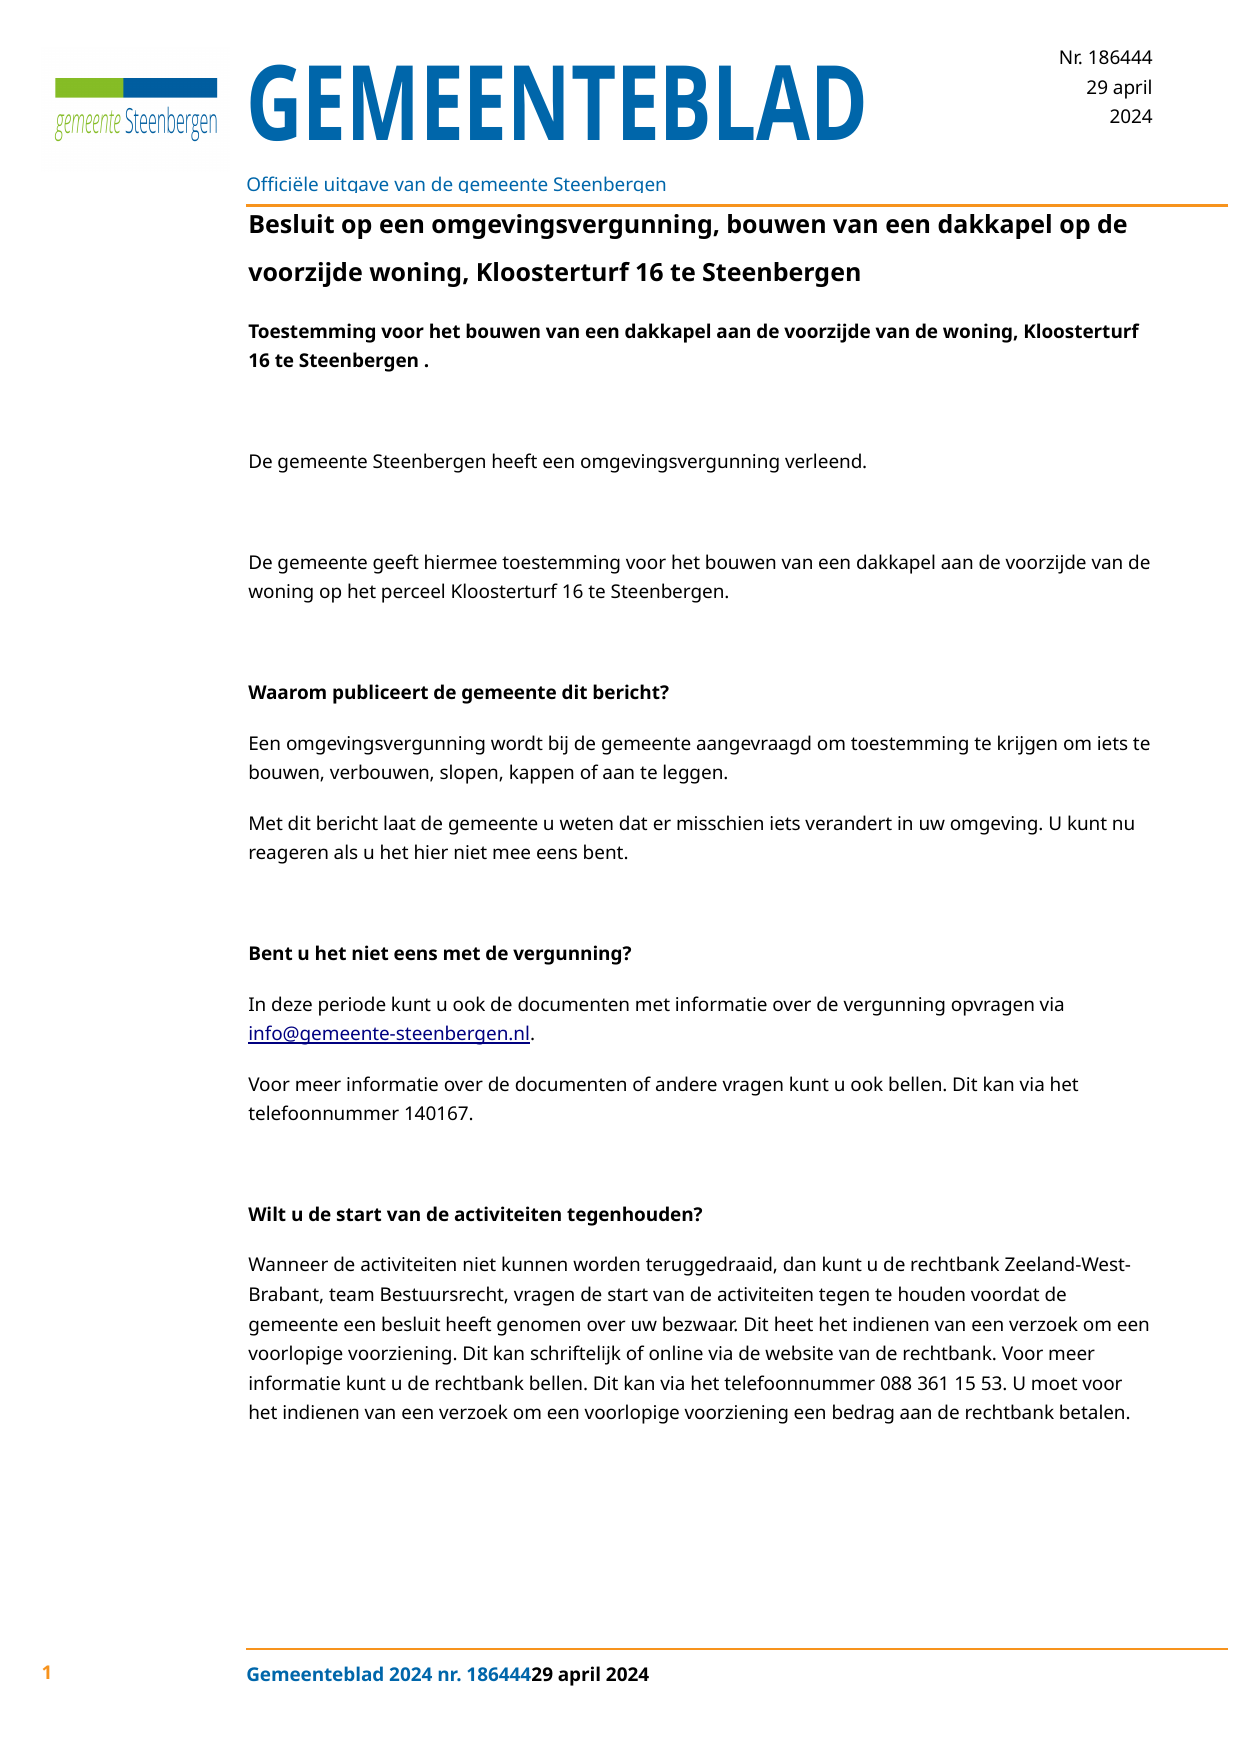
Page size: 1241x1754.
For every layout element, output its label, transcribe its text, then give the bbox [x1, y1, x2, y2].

text Besluit op een omgevingsvergunning, bouwen van een dakkapel op de voorzijde woning, Kloosterturf 16 te Steenbergen [248, 207, 1152, 288]
picture [41, 47, 231, 172]
text Voor meer informatie over de documenten of andere vragen kunt u ook bellen. Dit kan via het telefoonnummer 140167. [248, 1071, 1152, 1126]
text Wilt u de start van de activiteiten tegenhouden? [248, 1201, 1152, 1227]
text Bent u het niet eens met de vergunning? [248, 940, 1152, 966]
text De gemeente Steenbergen heeft een omgevingsvergunning verleend. [248, 448, 1152, 474]
text Met dit bericht laat de gemeente u weten dat er misschien iets verandert in uw omgeving. U kunt nu reageren als u het hier niet mee eens bent. [248, 810, 1152, 865]
text Toestemming voor het bouwen van een dakkapel aan de voorzijde van de woning, Kloosterturf 16 te Steenbergen . [248, 318, 1152, 373]
text In deze periode kunt u ook de documenten met informatie over de vergunning opvragen via info@gemeente-steenbergen.nl. [248, 991, 1152, 1046]
text Waarom publiceert de gemeente dit bericht? [248, 679, 1152, 705]
text Een omgevingsvergunning wordt bij de gemeente aangevraagd om toestemming te krijgen om iets te bouwen, verbouwen, slopen, kappen of aan te leggen. [248, 730, 1152, 785]
text Wanneer de activiteiten niet kunnen worden teruggedraaid, dan kunt u de rechtbank Zeeland-West-Brabant, team Bestuursrecht, vragen de start van de activiteiten tegen te houden voordat de gemeente een besluit heeft genomen over uw bezwaar. Dit heet het indienen van een verzoek om een voorlopige voorziening. Dit kan schriftelijk of online via de website van de rechtbank. Voor meer informatie kunt u de rechtbank bellen. Dit kan via het telefoonnummer 088 361 15 53. U moet voor het indienen van een verzoek om een voorlopige voorziening een bedrag aan de rechtbank betalen. [248, 1252, 1152, 1425]
text De gemeente geeft hiermee toestemming voor het bouwen van een dakkapel aan de voorzijde van de woning op het perceel Kloosterturf 16 te Steenbergen. [248, 549, 1152, 604]
